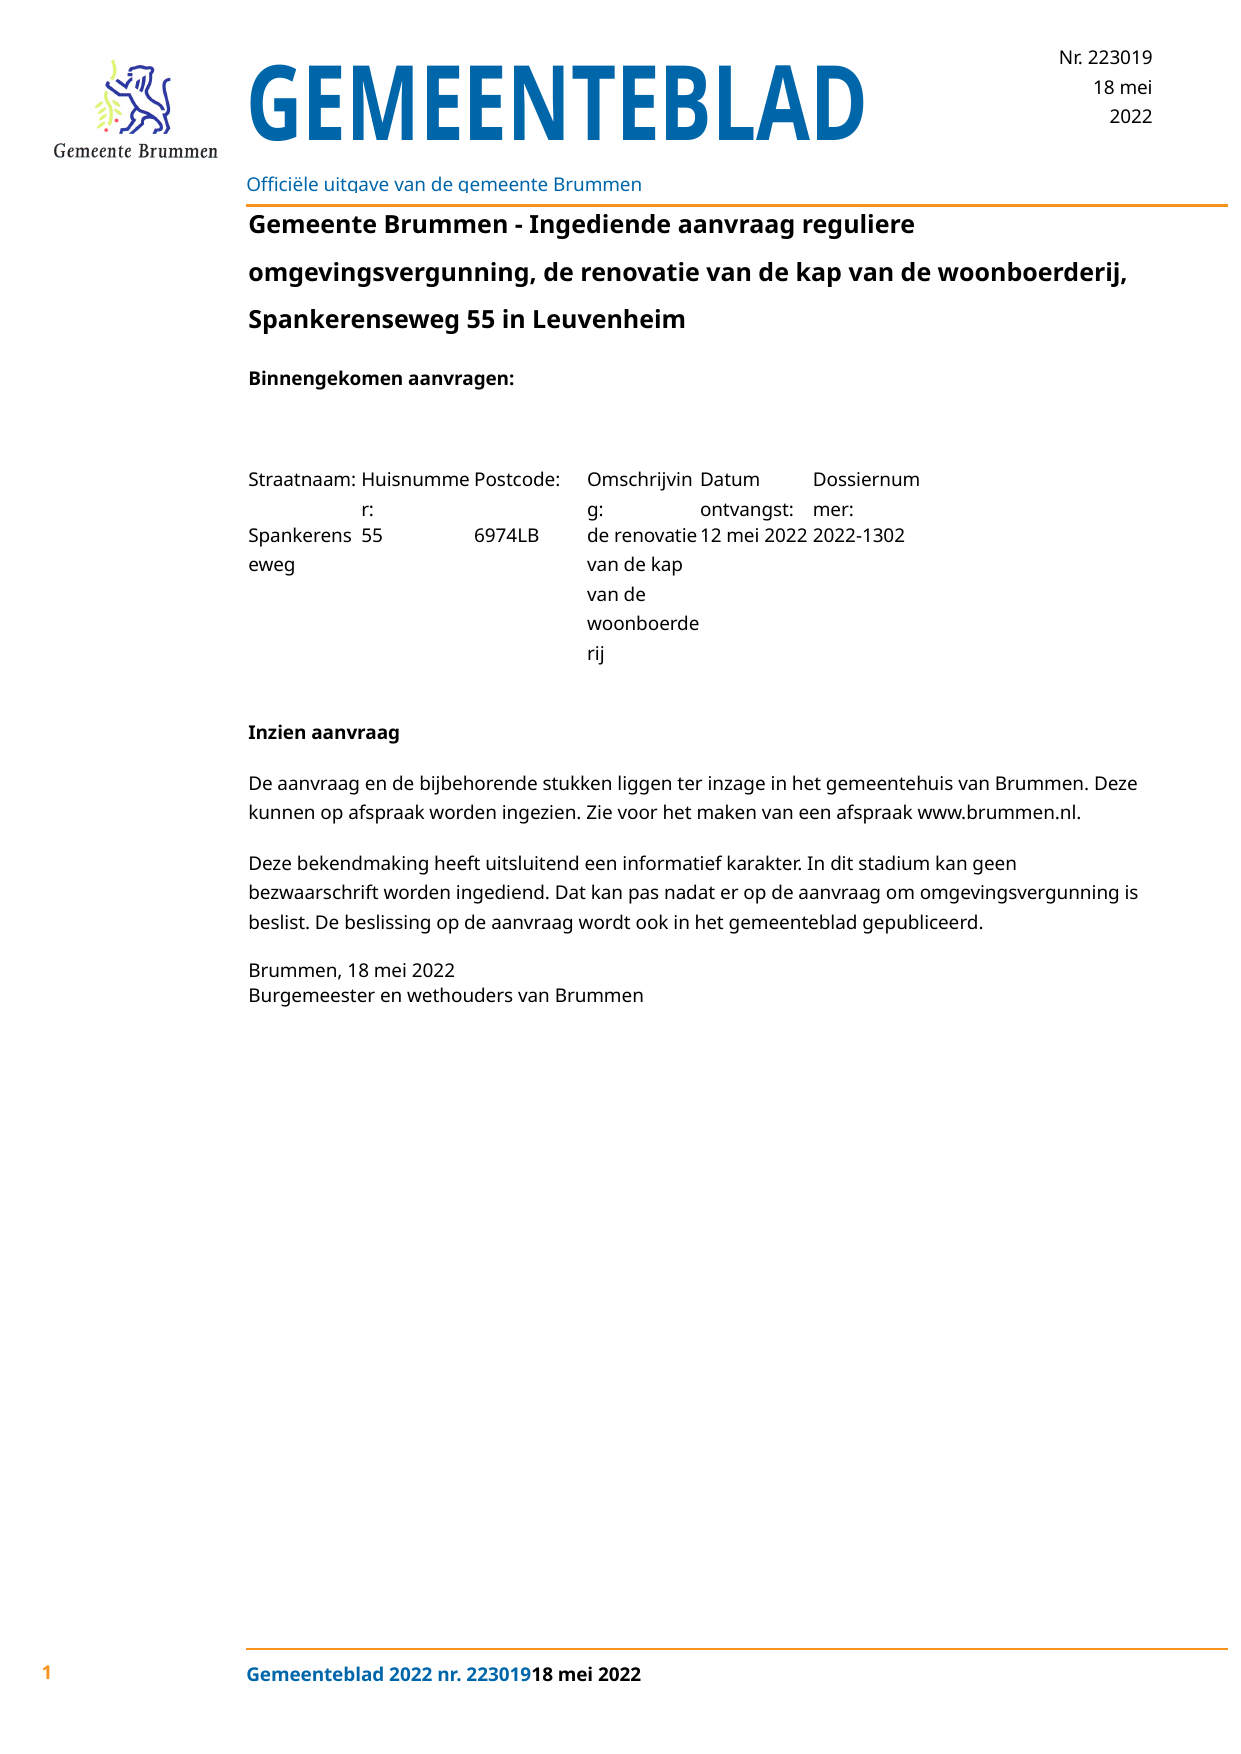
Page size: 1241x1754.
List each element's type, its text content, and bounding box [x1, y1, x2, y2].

text Deze bekendmaking heeft uitsluitend een informatief karakter. In dit stadium kan geen bezwaarschrift worden ingediend. Dat kan pas nadat er op de aanvraag om omgevingsvergunning is beslist. De beslissing op de aanvraag wordt ook in het gemeenteblad gepubliceerd. [248, 850, 1152, 935]
table_header Omschrijving: [587, 466, 700, 522]
table_cell Spankerenseweg [248, 522, 361, 666]
text Gemeente Brummen - Ingediende aanvraag reguliere omgevingsvergunning, de renovatie van de kap van de woonboerderij, Spankerenseweg 55 in Leuvenheim [248, 207, 1152, 336]
table_header Datum ontvangst: [700, 466, 813, 522]
table_header [1039, 466, 1152, 522]
table_cell de renovatie van de kap van de woonboerderij [587, 522, 700, 666]
table_header Straatnaam: [248, 466, 361, 522]
text De aanvraag en de bijbehorende stukken liggen ter inzage in het gemeentehuis van Brummen. Deze kunnen op afspraak worden ingezien. Zie voor het maken van een afspraak www.brummen.nl. [248, 770, 1152, 825]
table_cell 12 mei 2022 [700, 522, 813, 666]
text Inzien aanvraag [248, 719, 1152, 745]
table_cell 55 [361, 522, 474, 666]
text Burgemeester en wethouders van Brummen [248, 983, 1152, 1008]
table_header Huisnummer: [361, 466, 474, 522]
table_cell [1039, 522, 1152, 666]
text Binnengekomen aanvragen: [248, 366, 1152, 391]
table_cell 2022-1302 [813, 522, 926, 666]
table_header Dossiernummer: [813, 466, 926, 522]
picture [41, 47, 231, 172]
table_cell 6974LB [474, 522, 587, 666]
text Brummen, 18 mei 2022 [248, 957, 1152, 983]
table_header Postcode: [474, 466, 587, 522]
table_header [926, 466, 1038, 522]
table_cell [926, 522, 1038, 666]
